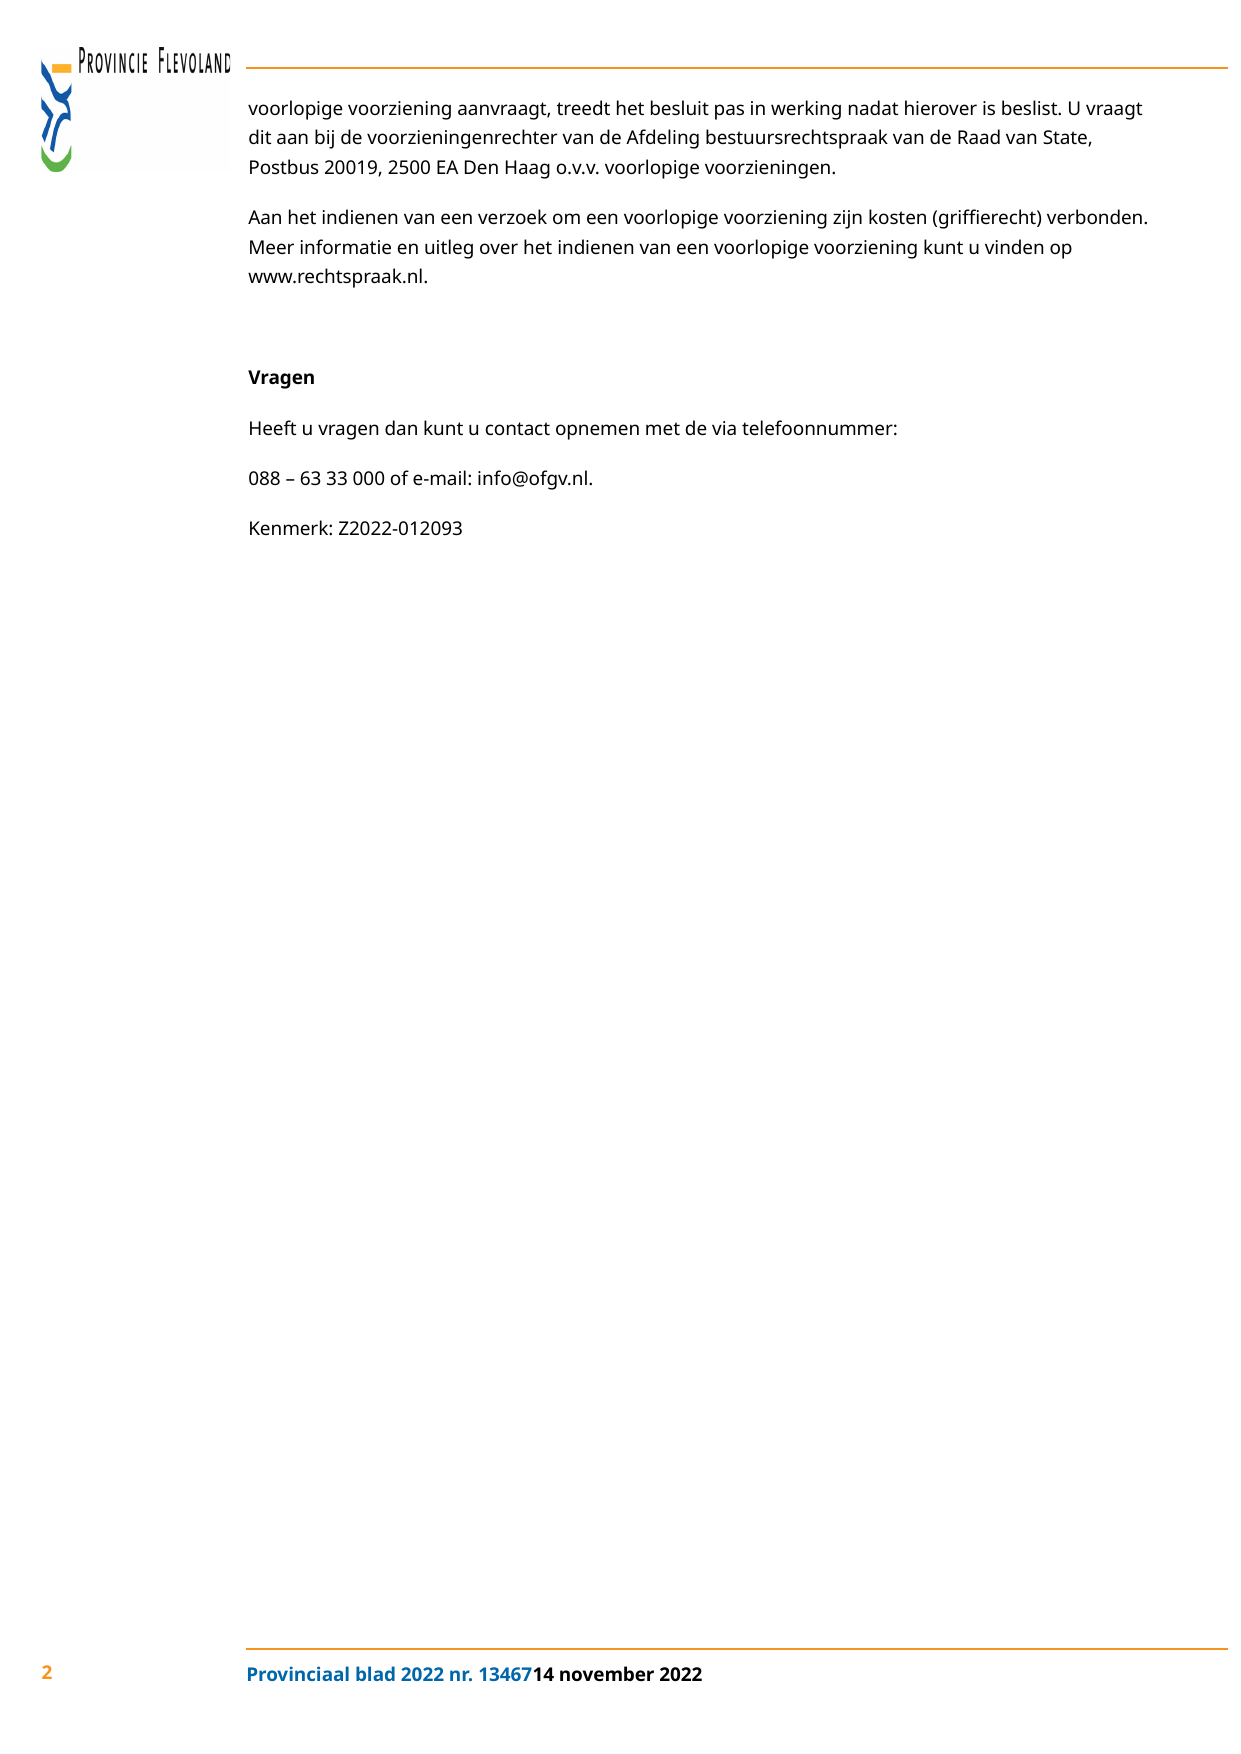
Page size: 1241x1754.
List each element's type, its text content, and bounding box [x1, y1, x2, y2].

text Aan het indienen van een verzoek om een voorlopige voorziening zijn kosten (griffierecht) verbonden. Meer informatie en uitleg over het indienen van een voorlopige voorziening kunt u vinden op www.rechtspraak.nl. [248, 204, 1152, 289]
text Vragen [248, 364, 1152, 390]
picture [41, 47, 231, 172]
text voorlopige voorziening aanvraagt, treedt het besluit pas in werking nadat hierover is beslist. U vraagt dit aan bij de voorzieningenrechter van de Afdeling bestuursrechtspraak van de Raad van State, Postbus 20019, 2500 EA Den Haag o.v.v. voorlopige voorzieningen. [248, 95, 1152, 180]
text 088 – 63 33 000 of e-mail: info@ofgv.nl. [248, 465, 1152, 491]
text Heeft u vragen dan kunt u contact opnemen met de via telefoonnummer: [248, 415, 1152, 441]
text Kenmerk: Z2022-012093 [248, 516, 1152, 541]
